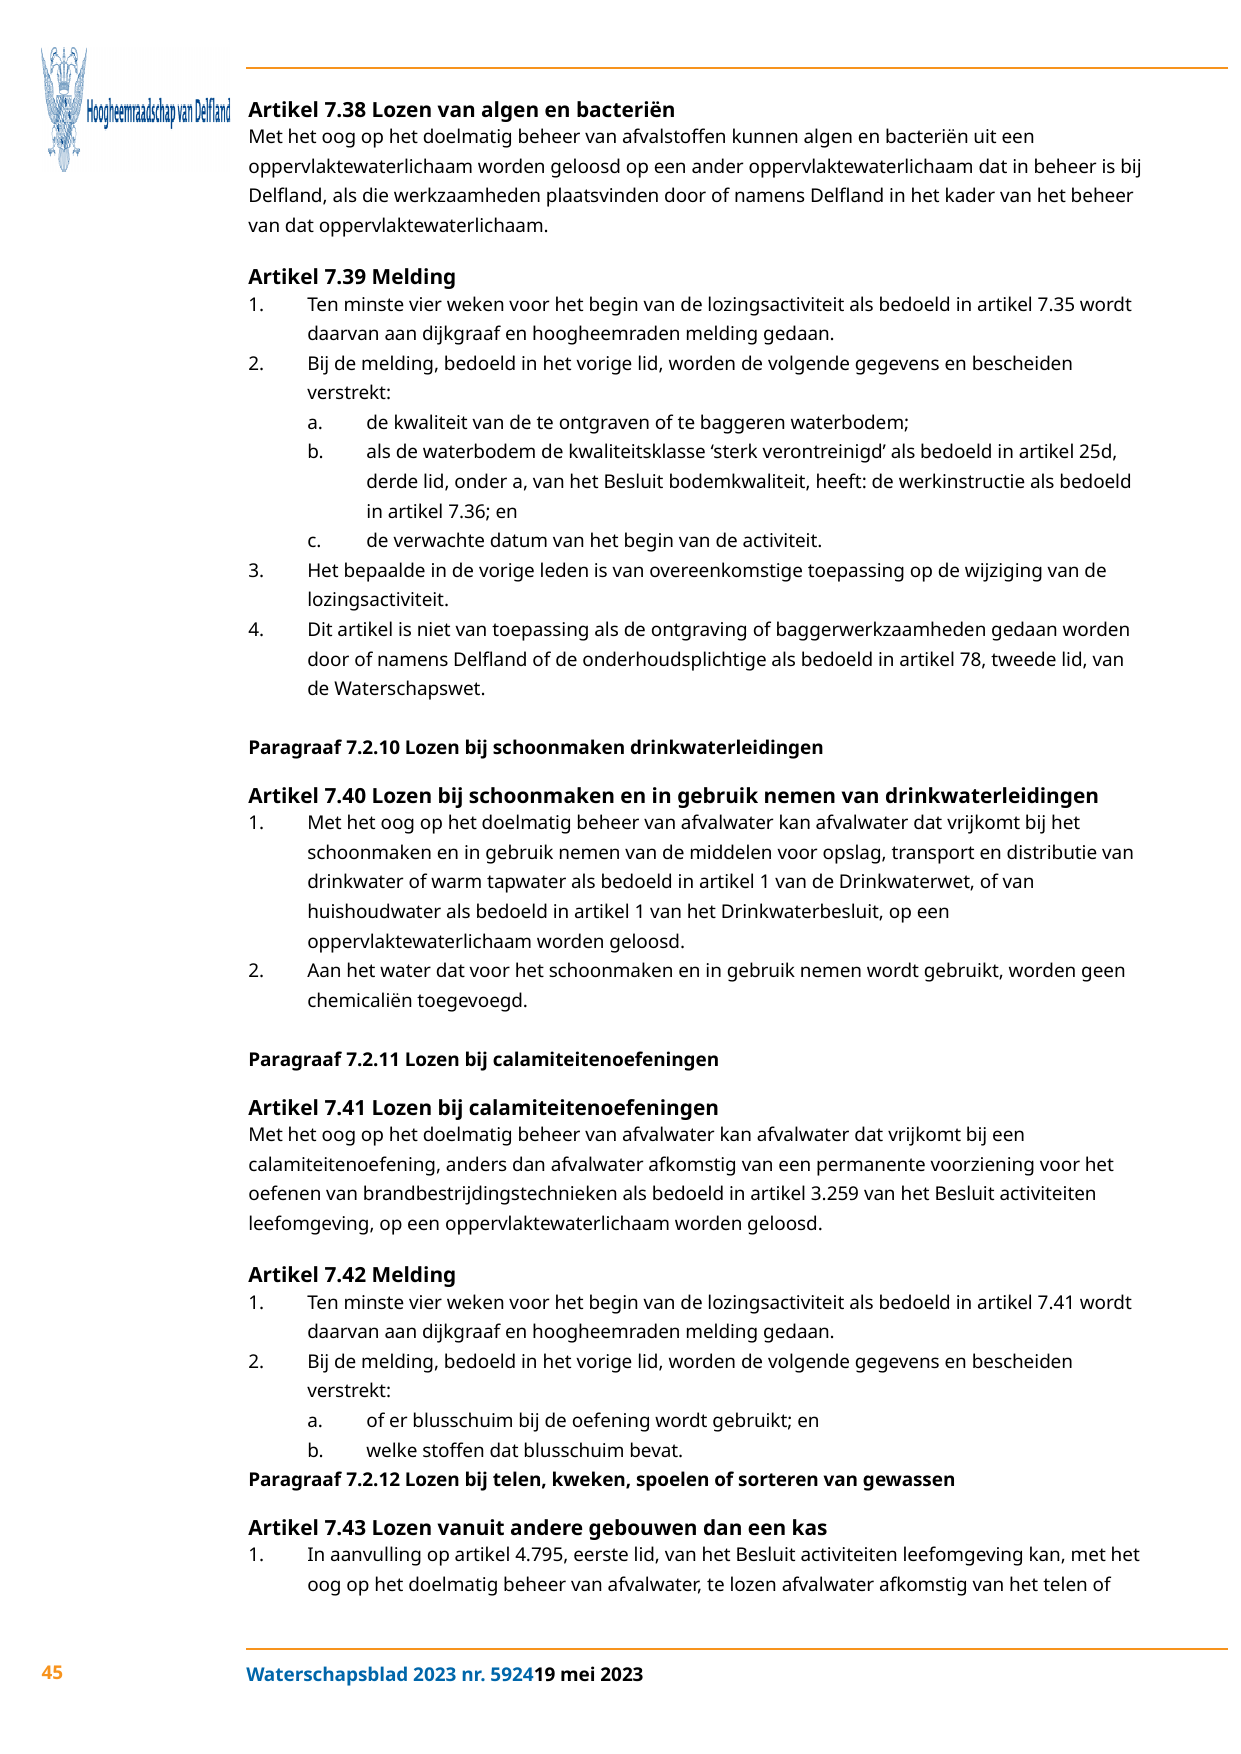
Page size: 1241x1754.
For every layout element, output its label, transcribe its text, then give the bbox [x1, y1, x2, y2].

list de verwachte datum van het begin van de activiteit. [307, 527, 1152, 553]
list Bij de melding, bedoeld in het vorige lid, worden de volgende gegevens en bescheiden verstrekt: [248, 1348, 1152, 1403]
list de kwaliteit van de te ontgraven of te baggeren waterbodem; [307, 409, 1152, 435]
list Het bepaalde in de vorige leden is van overeenkomstige toepassing op de wijziging van de lozingsactiviteit. [248, 557, 1152, 612]
list Aan het water dat voor het schoonmaken en in gebruik nemen wordt gebruikt, worden geen chemicaliën toegevoegd. [248, 957, 1152, 1013]
text Artikel 7.40 Lozen bij schoonmaken en in gebruik nemen van drinkwaterleidingen [248, 781, 1152, 809]
list Bij de melding, bedoeld in het vorige lid, worden de volgende gegevens en bescheiden verstrekt: [248, 350, 1152, 405]
text Artikel 7.39 Melding [248, 262, 1152, 291]
text Met het oog op het doelmatig beheer van afvalstoffen kunnen algen en bacteriën uit een oppervlaktewaterlichaam worden geloosd op een ander oppervlaktewaterlichaam dat in beheer is bij Delfland, als die werkzaamheden plaatsvinden door of namens Delfland in het kader van het beheer van dat oppervlaktewaterlichaam. [248, 123, 1152, 238]
list als de waterbodem de kwaliteitsklasse ‘sterk verontreinigd’ als bedoeld in artikel 25d, derde lid, onder a, van het Besluit bodemkwaliteit, heeft: de werkinstructie als bedoeld in artikel 7.36; en [307, 439, 1152, 524]
list Ten minste vier weken voor het begin van de lozingsactiviteit als bedoeld in artikel 7.41 wordt daarvan aan dijkgraaf en hoogheemraden melding gedaan. [248, 1289, 1152, 1344]
list Ten minste vier weken voor het begin van de lozingsactiviteit als bedoeld in artikel 7.35 wordt daarvan aan dijkgraaf en hoogheemraden melding gedaan. [248, 291, 1152, 346]
text Paragraaf 7.2.10 Lozen bij schoonmaken drinkwaterleidingen [248, 734, 1152, 760]
list Met het oog op het doelmatig beheer van afvalwater kan afvalwater dat vrijkomt bij het schoonmaken en in gebruik nemen van de middelen voor opslag, transport en distributie van drinkwater of warm tapwater als bedoeld in artikel 1 van de Drinkwaterwet, of van huishoudwater als bedoeld in artikel 1 van het Drinkwaterbesluit, op een oppervlaktewaterlichaam worden geloosd. [248, 809, 1152, 954]
list Dit artikel is niet van toepassing als de ontgraving of baggerwerkzaamheden gedaan worden door of namens Delfland of de onderhoudsplichtige als bedoeld in artikel 78, tweede lid, van de Waterschapswet. [248, 616, 1152, 701]
list In aanvulling op artikel 4.795, eerste lid, van het Besluit activiteiten leefomgeving kan, met het oog op het doelmatig beheer van afvalwater, te lozen afvalwater afkomstig van het telen of [248, 1541, 1152, 1597]
text Paragraaf 7.2.12 Lozen bij telen, kweken, spoelen of sorteren van gewassen [248, 1466, 1152, 1492]
text Artikel 7.42 Melding [248, 1260, 1152, 1289]
list welke stoffen dat blusschuim bevat. [307, 1437, 1152, 1462]
list of er blusschuim bij de oefening wordt gebruikt; en [307, 1407, 1152, 1433]
text Met het oog op het doelmatig beheer van afvalwater kan afvalwater dat vrijkomt bij een calamiteitenoefening, anders dan afvalwater afkomstig van een permanente voorziening voor het oefenen van brandbestrijdingstechnieken als bedoeld in artikel 3.259 van het Besluit activiteiten leefomgeving, op een oppervlaktewaterlichaam worden geloosd. [248, 1121, 1152, 1236]
text Artikel 7.38 Lozen van algen en bacteriën [248, 95, 1152, 123]
text Artikel 7.41 Lozen bij calamiteitenoefeningen [248, 1093, 1152, 1121]
text Artikel 7.43 Lozen vanuit andere gebouwen dan een kas [248, 1513, 1152, 1541]
picture [41, 47, 231, 172]
text Paragraaf 7.2.11 Lozen bij calamiteitenoefeningen [248, 1046, 1152, 1072]
